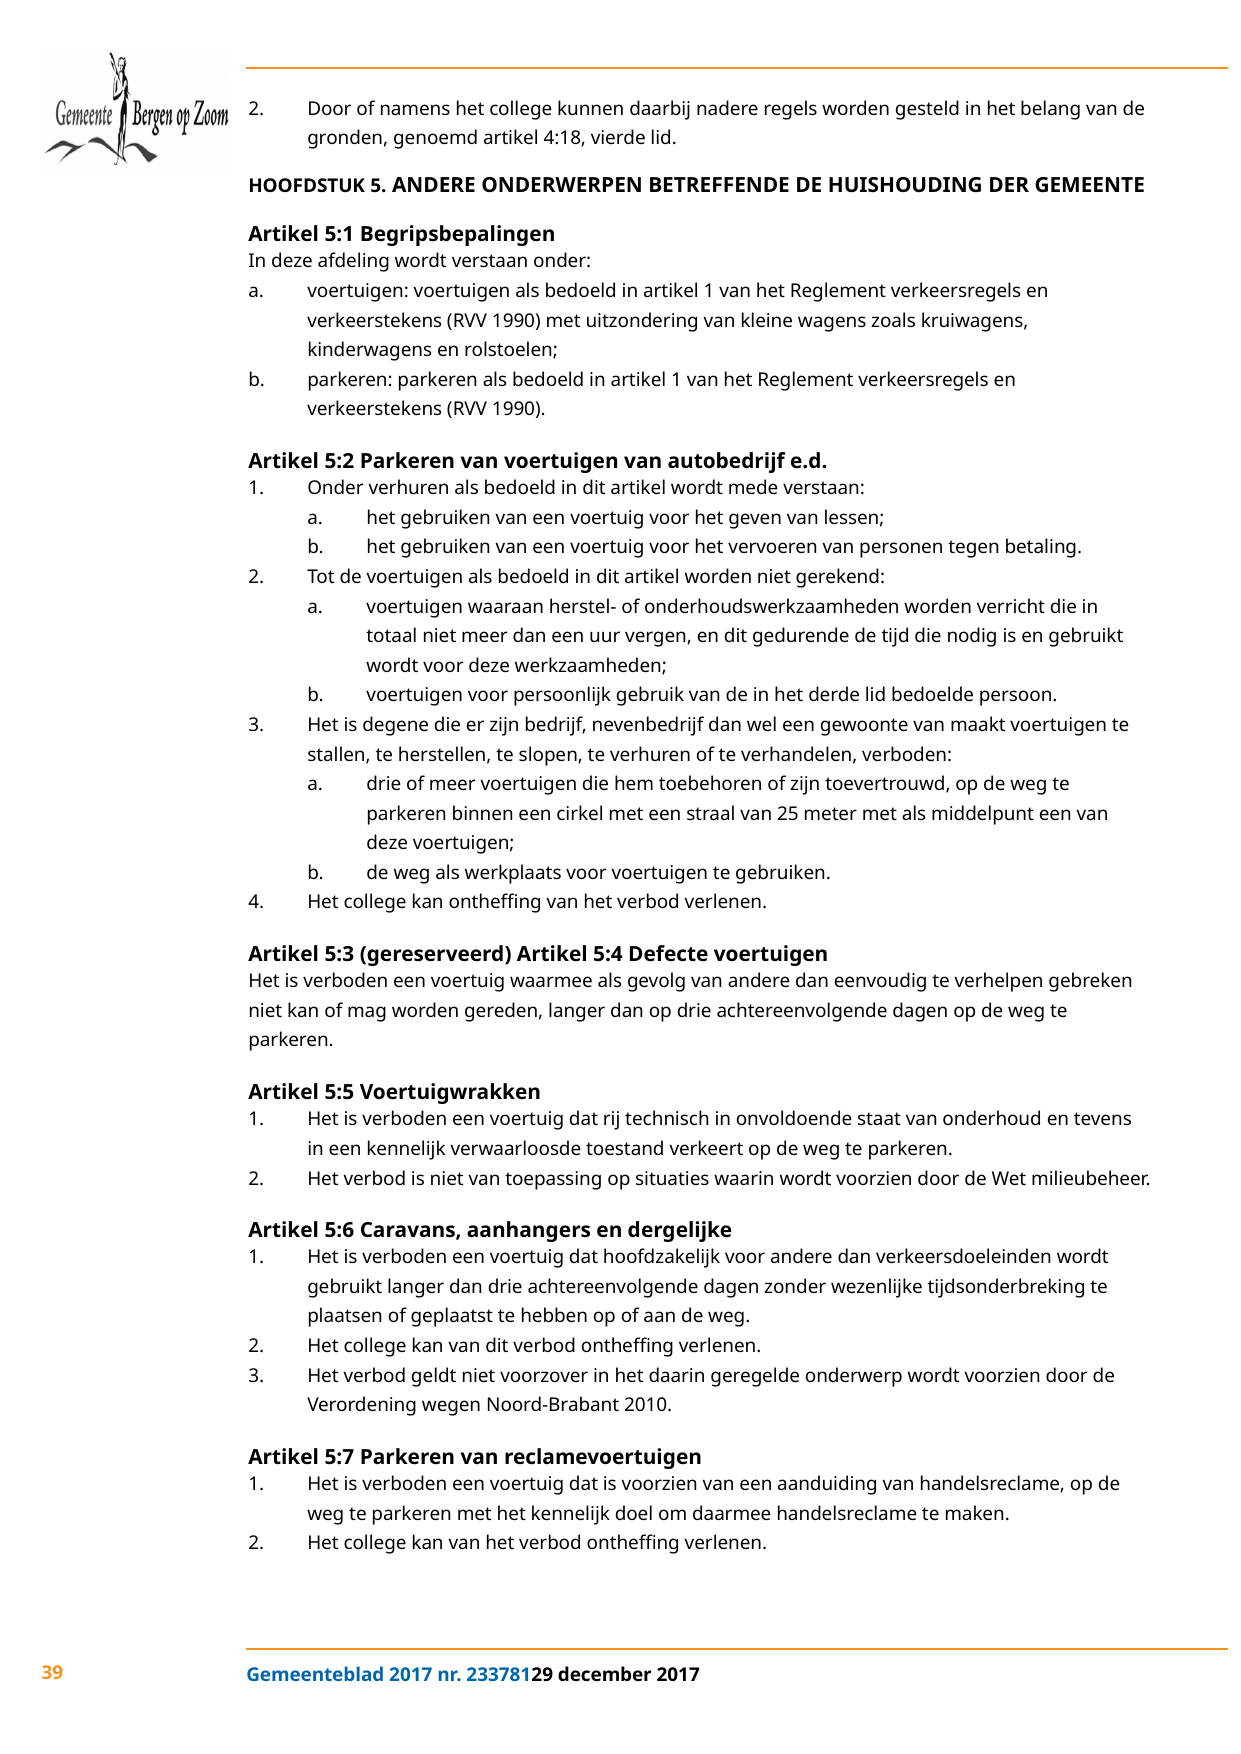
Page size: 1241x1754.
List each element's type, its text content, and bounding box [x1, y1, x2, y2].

list voertuigen waaraan herstel- of onderhoudswerkzaamheden worden verricht die in totaal niet meer dan een uur vergen, en dit gedurende de tijd die nodig is en gebruikt wordt voor deze werkzaamheden; [307, 593, 1152, 678]
text Artikel 5:2 Parkeren van voertuigen van autobedrijf e.d. [248, 446, 1152, 474]
text HOOFDSTUK 5. ANDERE ONDERWERPEN BETREFFENDE DE HUISHOUDING DER GEMEENTE [248, 170, 1152, 198]
list het gebruiken van een voertuig voor het vervoeren van personen tegen betaling. [307, 534, 1152, 559]
text Artikel 5:7 Parkeren van reclamevoertuigen [248, 1442, 1152, 1470]
list Het college kan van het verbod ontheffing verlenen. [248, 1529, 1152, 1555]
list Het verbod geldt niet voorzover in het daarin geregelde onderwerp wordt voorzien door de Verordening wegen Noord-Brabant 2010. [248, 1362, 1152, 1417]
list de weg als werkplaats voor voertuigen te gebruiken. [307, 859, 1152, 885]
text Artikel 5:5 Voertuigwrakken [248, 1077, 1152, 1106]
list drie of meer voertuigen die hem toebehoren of zijn toevertrouwd, op de weg te parkeren binnen een cirkel met een straal van 25 meter met als middelpunt een van deze voertuigen; [307, 770, 1152, 855]
list Het is verboden een voertuig dat rij technisch in onvoldoende staat van onderhoud en tevens in een kennelijk verwaarloosde toestand verkeert op de weg te parkeren. [248, 1106, 1152, 1161]
picture [41, 47, 231, 172]
text Artikel 5:3 (gereserveerd) Artikel 5:4 Defecte voertuigen [248, 939, 1152, 967]
list Het college kan van dit verbod ontheffing verlenen. [248, 1332, 1152, 1358]
list Het is verboden een voertuig dat hoofdzakelijk voor andere dan verkeersdoeleinden wordt gebruikt langer dan drie achtereenvolgende dagen zonder wezenlijke tijdsonderbreking te plaatsen of geplaatst te hebben op of aan de weg. [248, 1243, 1152, 1328]
list Door of namens het college kunnen daarbij nadere regels worden gesteld in het belang van de gronden, genoemd artikel 4:18, vierde lid. [248, 95, 1152, 150]
list Het college kan ontheffing van het verbod verlenen. [248, 889, 1152, 914]
list Onder verhuren als bedoeld in dit artikel wordt mede verstaan: [248, 474, 1152, 500]
list voertuigen: voertuigen als bedoeld in artikel 1 van het Reglement verkeersregels en verkeerstekens (RVV 1990) met uitzondering van kleine wagens zoals kruiwagens, kinderwagens en rolstoelen; [248, 277, 1152, 362]
list het gebruiken van een voertuig voor het geven van lessen; [307, 504, 1152, 530]
text Artikel 5:6 Caravans, aanhangers en dergelijke [248, 1215, 1152, 1243]
text In deze afdeling wordt verstaan onder: [248, 248, 1152, 273]
list voertuigen voor persoonlijk gebruik van de in het derde lid bedoelde persoon. [307, 682, 1152, 707]
list Het verbod is niet van toepassing op situaties waarin wordt voorzien door de Wet milieubeheer. [248, 1165, 1152, 1190]
list Tot de voertuigen als bedoeld in dit artikel worden niet gerekend: [248, 563, 1152, 589]
text Artikel 5:1 Begripsbepalingen [248, 219, 1152, 248]
list Het is verboden een voertuig dat is voorzien van een aanduiding van handelsreclame, op de weg te parkeren met het kennelijk doel om daarmee handelsreclame te maken. [248, 1470, 1152, 1526]
list Het is degene die er zijn bedrijf, nevenbedrijf dan wel een gewoonte van maakt voertuigen te stallen, te herstellen, te slopen, te verhuren of te verhandelen, verboden: [248, 711, 1152, 766]
list parkeren: parkeren als bedoeld in artikel 1 van het Reglement verkeersregels en verkeerstekens (RVV 1990). [248, 366, 1152, 421]
text Het is verboden een voertuig waarmee als gevolg van andere dan eenvoudig te verhelpen gebreken niet kan of mag worden gereden, langer dan op drie achtereenvolgende dagen op de weg te parkeren. [248, 967, 1152, 1052]
